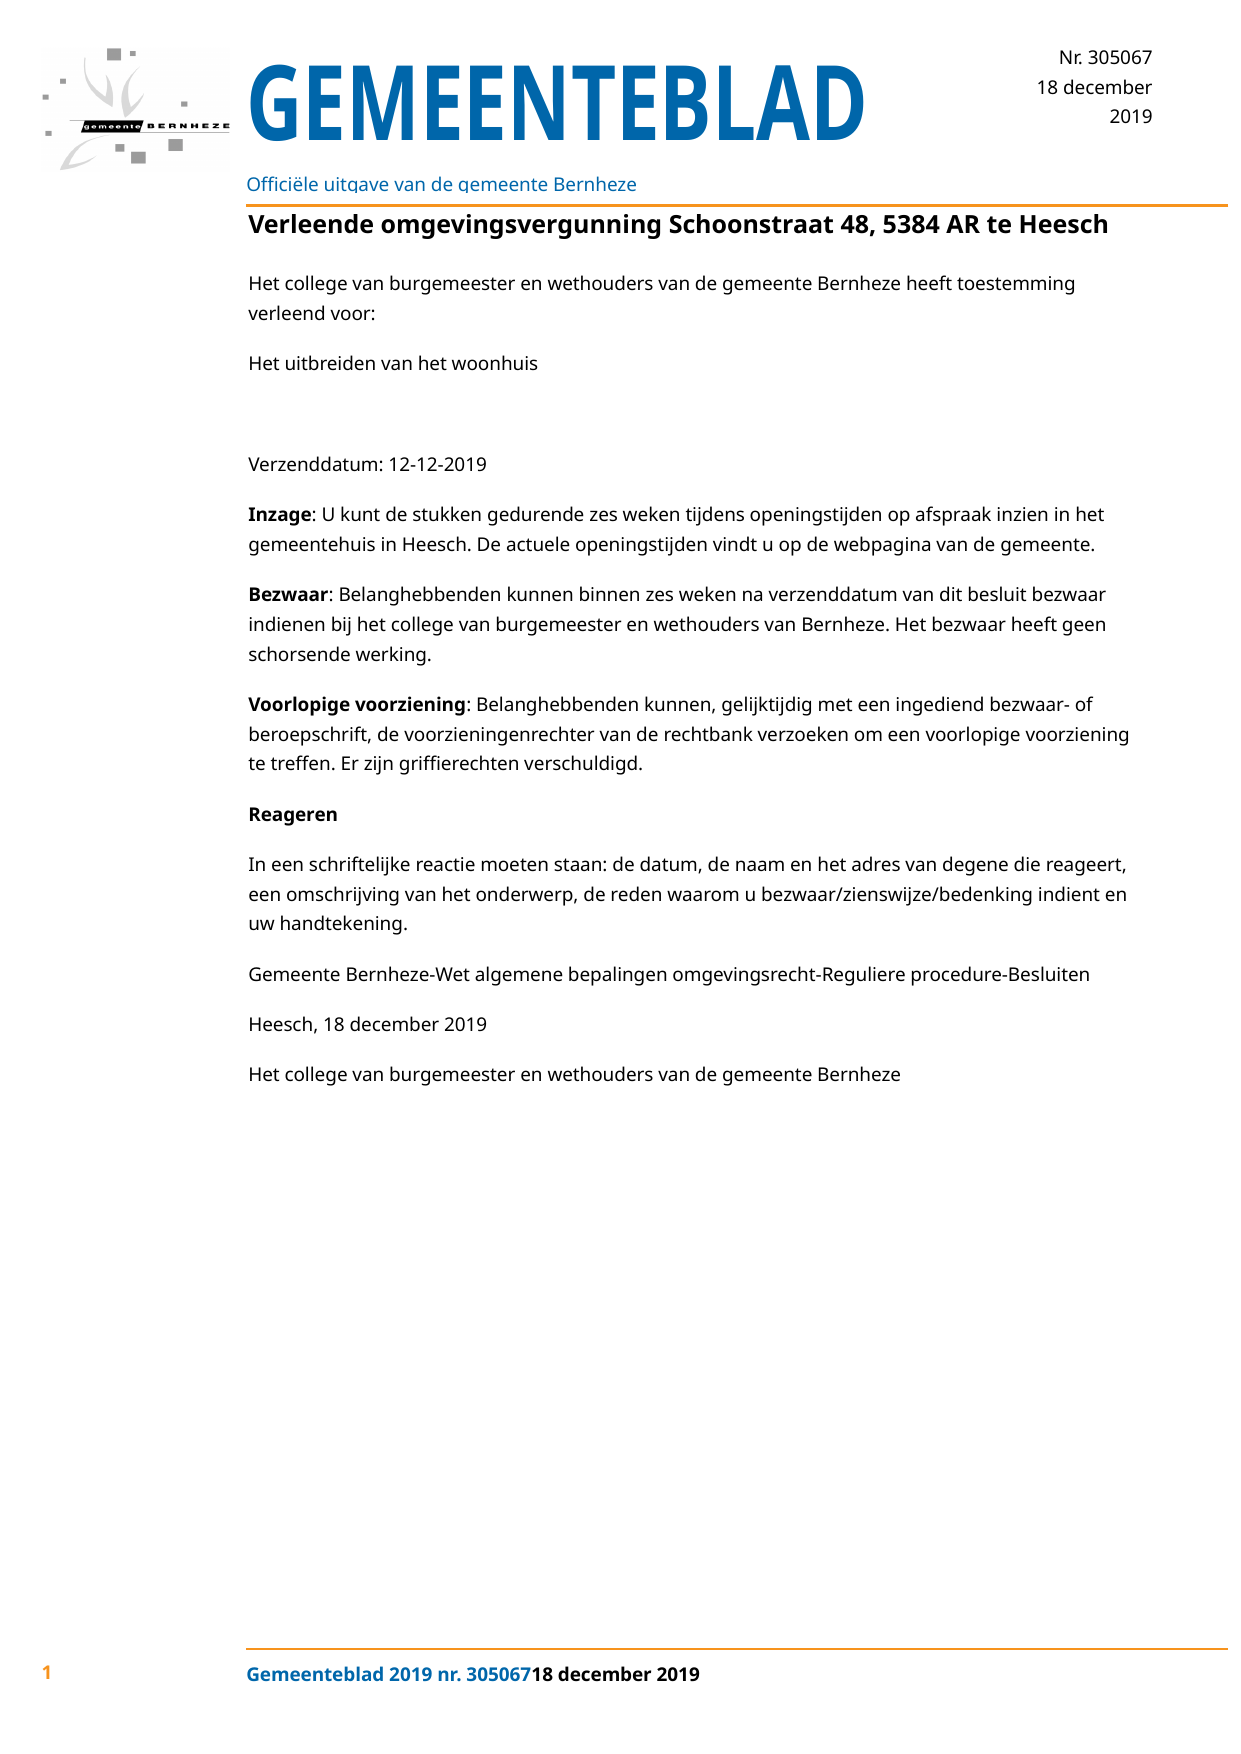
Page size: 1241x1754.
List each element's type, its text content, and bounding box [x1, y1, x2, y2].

text Bezwaar: Belanghebbenden kunnen binnen zes weken na verzenddatum van dit besluit bezwaar indienen bij het college van burgemeester en wethouders van Bernheze. Het bezwaar heeft geen schorsende werking. [248, 582, 1152, 666]
text Heesch, 18 december 2019 [248, 1011, 1152, 1037]
text Verzenddatum: 12-12-2019 [248, 451, 1152, 477]
picture [41, 47, 231, 172]
text In een schriftelijke reactie moeten staan: de datum, de naam en het adres van degene die reageert, een omschrijving van het onderwerp, de reden waarom u bezwaar/zienswijze/bedenking indient en uw handtekening. [248, 851, 1152, 936]
text Inzage: U kunt de stukken gedurende zes weken tijdens openingstijden op afspraak inzien in het gemeentehuis in Heesch. De actuele openingstijden vindt u op de webpagina van de gemeente. [248, 502, 1152, 557]
text Het uitbreiden van het woonhuis [248, 350, 1152, 376]
text Reageren [248, 801, 1152, 826]
text Het college van burgemeester en wethouders van de gemeente Bernheze heeft toestemming verleend voor: [248, 270, 1152, 326]
text Voorlopige voorziening: Belanghebbenden kunnen, gelijktijdig met een ingediend bezwaar- of beroepschrift, de voorzieningenrechter van de rechtbank verzoeken om een voorlopige voorziening te treffen. Er zijn griffierechten verschuldigd. [248, 691, 1152, 776]
text Verleende omgevingsvergunning Schoonstraat 48, 5384 AR te Heesch [248, 207, 1152, 241]
text Gemeente Bernheze-Wet algemene bepalingen omgevingsrecht-Reguliere procedure-Besluiten [248, 961, 1152, 986]
text Het college van burgemeester en wethouders van de gemeente Bernheze [248, 1062, 1152, 1087]
